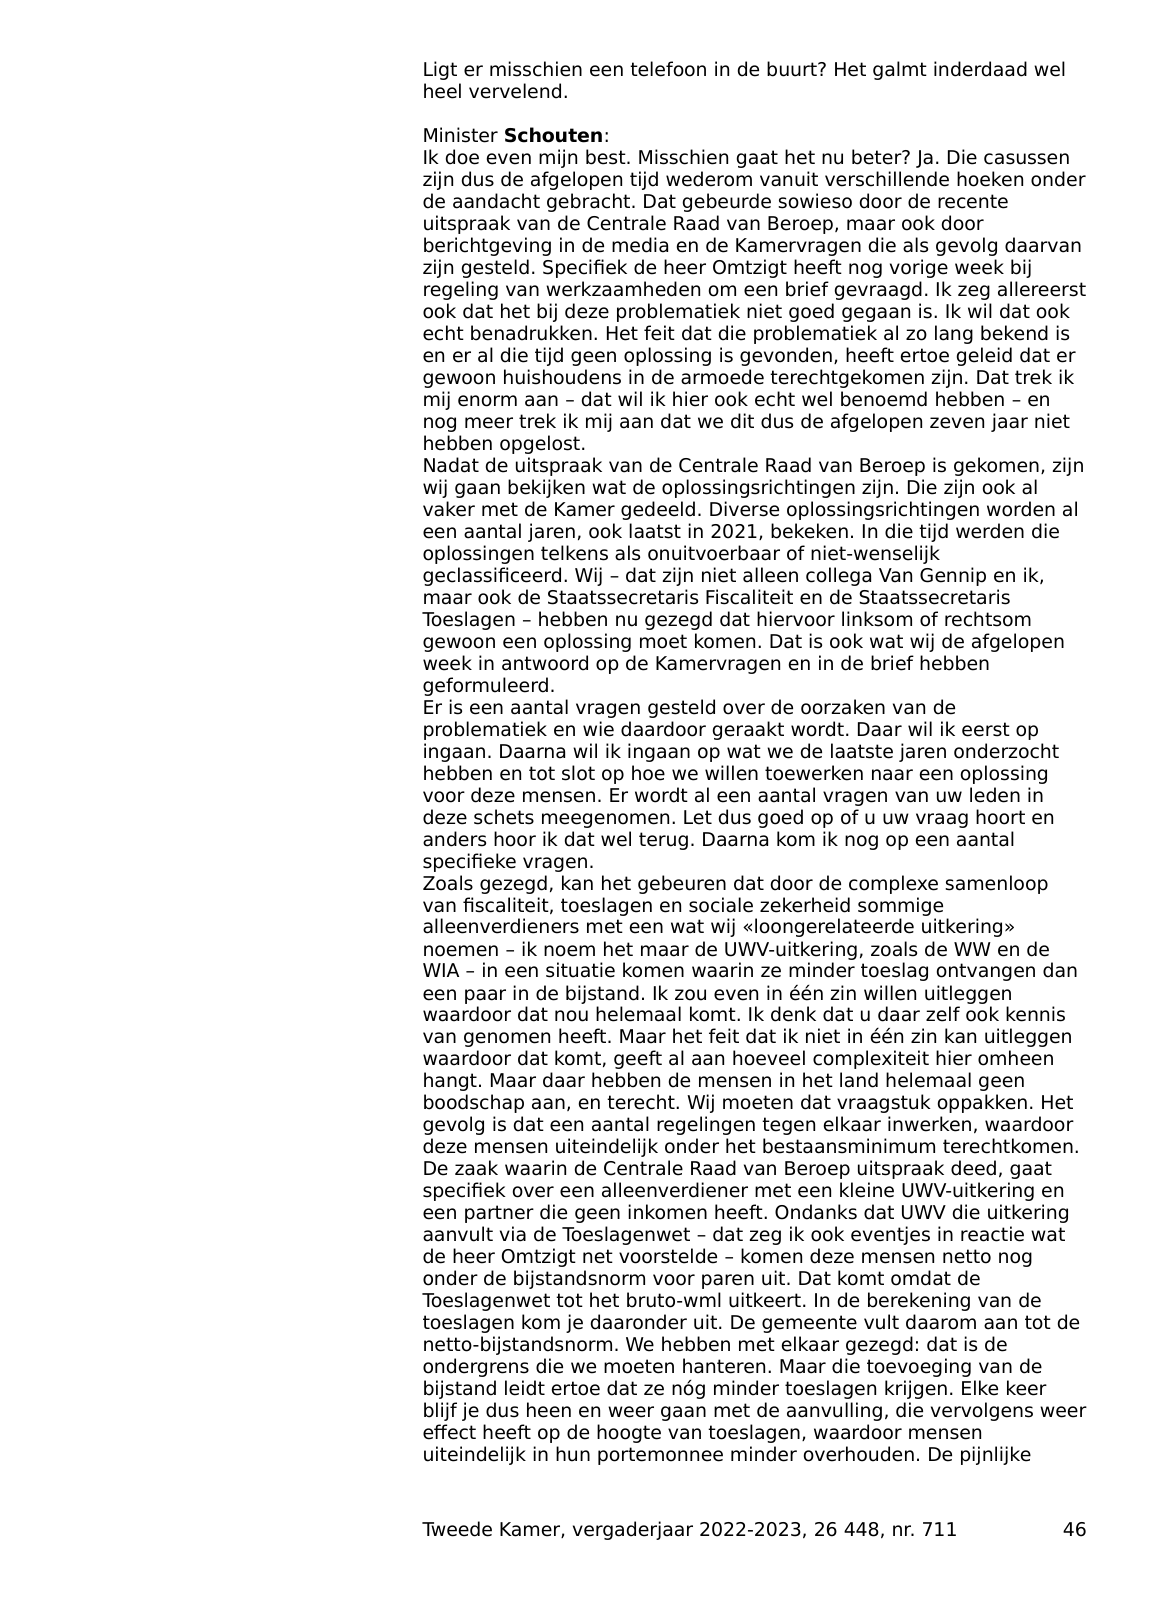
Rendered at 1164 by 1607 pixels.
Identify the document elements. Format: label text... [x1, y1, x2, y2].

text Zoals gezegd, kan het gebeuren dat door de complexe samenloop van fiscaliteit, toeslagen en sociale zekerheid sommige alleenverdieners met een wat wij «loongerelateerde uitkering» noemen – ik noem het maar de UWV-uitkering, zoals de WW en de WIA – in een situatie komen waarin ze minder toeslag ontvangen dan een paar in de bijstand. Ik zou even in één zin willen uitleggen waardoor dat nou helemaal komt. Ik denk dat u daar zelf ook kennis van genomen heeft. Maar het feit dat ik niet in één zin kan uitleggen waardoor dat komt, geeft al aan hoeveel complexiteit hier omheen hangt. Maar daar hebben de mensen in het land helemaal geen boodschap aan, en terecht. Wij moeten dat vraagstuk oppakken. Het gevolg is dat een aantal regelingen tegen elkaar inwerken, waardoor deze mensen uiteindelijk onder het bestaansminimum terechtkomen. [422, 872, 1087, 1158]
text Ik doe even mijn best. Misschien gaat het nu beter? Ja. Die casussen zijn dus de afgelopen tijd wederom vanuit verschillende hoeken onder de aandacht gebracht. Dat gebeurde sowieso door de recente uitspraak van de Centrale Raad van Beroep, maar ook door berichtgeving in de media en de Kamervragen die als gevolg daarvan zijn gesteld. Specifiek de heer Omtzigt heeft nog vorige week bij regeling van werkzaamheden om een brief gevraagd. Ik zeg allereerst ook dat het bij deze problematiek niet goed gegaan is. Ik wil dat ook echt benadrukken. Het feit dat die problematiek al zo lang bekend is en er al die tijd geen oplossing is gevonden, heeft ertoe geleid dat er gewoon huishoudens in de armoede terechtgekomen zijn. Dat trek ik mij enorm aan – dat wil ik hier ook echt wel benoemd hebben – en nog meer trek ik mij aan dat we dit dus de afgelopen zeven jaar niet hebben opgelost. [422, 147, 1087, 455]
text Er is een aantal vragen gesteld over de oorzaken van de problematiek en wie daardoor geraakt wordt. Daar wil ik eerst op ingaan. Daarna wil ik ingaan op wat we de laatste jaren onderzocht hebben en tot slot op hoe we willen toewerken naar een oplossing voor deze mensen. Er wordt al een aantal vragen van uw leden in deze schets meegenomen. Let dus goed op of u uw vraag hoort en anders hoor ik dat wel terug. Daarna kom ik nog op een aantal specifieke vragen. [422, 697, 1087, 872]
text Minister Schouten: [422, 125, 1087, 147]
text Ligt er misschien een telefoon in de buurt? Het galmt inderdaad wel heel vervelend. [422, 59, 1087, 103]
text De zaak waarin de Centrale Raad van Beroep uitspraak deed, gaat specifiek over een alleenverdiener met een kleine UWV-uitkering en een partner die geen inkomen heeft. Ondanks dat UWV die uitkering aanvult via de Toeslagenwet – dat zeg ik ook eventjes in reactie wat de heer Omtzigt net voorstelde – komen deze mensen netto nog onder de bijstandsnorm voor paren uit. Dat komt omdat de Toeslagenwet tot het bruto-wml uitkeert. In de berekening van de toeslagen kom je daaronder uit. De gemeente vult daarom aan tot de netto-bijstandsnorm. We hebben met elkaar gezegd: dat is de ondergrens die we moeten hanteren. Maar die toevoeging van de bijstand leidt ertoe dat ze nóg minder toeslagen krijgen. Elke keer blijf je dus heen en weer gaan met de aanvulling, die vervolgens weer effect heeft op de hoogte van toeslagen, waardoor mensen uiteindelijk in hun portemonnee minder overhouden. De pijnlijke [422, 1158, 1087, 1466]
text Nadat de uitspraak van de Centrale Raad van Beroep is gekomen, zijn wij gaan bekijken wat de oplossingsrichtingen zijn. Die zijn ook al vaker met de Kamer gedeeld. Diverse oplossingsrichtingen worden al een aantal jaren, ook laatst in 2021, bekeken. In die tijd werden die oplossingen telkens als onuitvoerbaar of niet-wenselijk geclassificeerd. Wij – dat zijn niet alleen collega Van Gennip en ik, maar ook de Staatssecretaris Fiscaliteit en de Staatssecretaris Toeslagen – hebben nu gezegd dat hiervoor linksom of rechtsom gewoon een oplossing moet komen. Dat is ook wat wij de afgelopen week in antwoord op de Kamervragen en in de brief hebben geformuleerd. [422, 455, 1087, 697]
